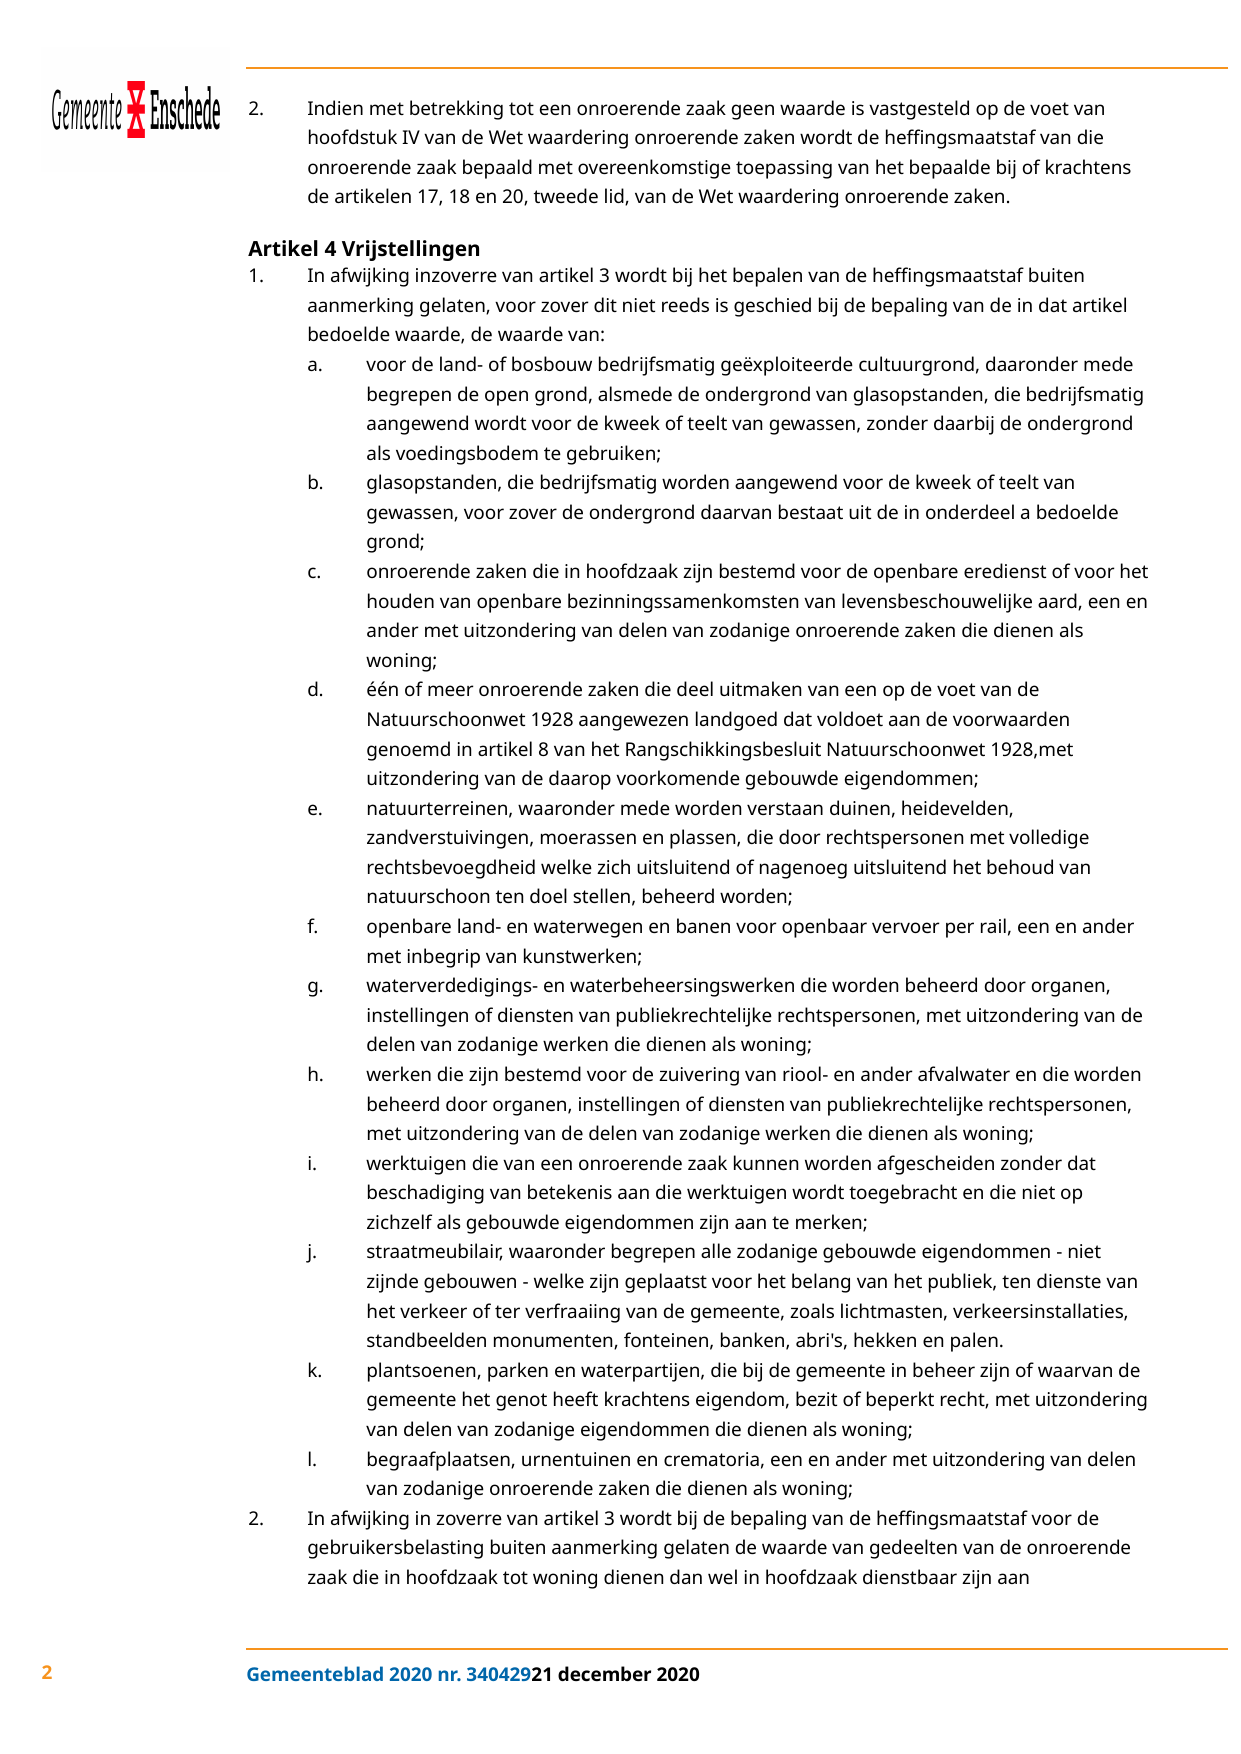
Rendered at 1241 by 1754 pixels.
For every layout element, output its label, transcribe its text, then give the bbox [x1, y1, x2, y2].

list begraafplaatsen, urnentuinen en crematoria, een en ander met uitzondering van delen van zodanige onroerende zaken die dienen als woning; [307, 1446, 1152, 1501]
list straatmeubilair, waaronder begrepen alle zodanige gebouwde eigendommen - niet zijnde gebouwen - welke zijn geplaatst voor het belang van het publiek, ten dienste van het verkeer of ter verfraaiing van de gemeente, zoals lichtmasten, verkeersinstallaties, standbeelden monumenten, fonteinen, banken, abri's, hekken en palen. [307, 1239, 1152, 1353]
list werken die zijn bestemd voor de zuivering van riool- en ander afvalwater en die worden beheerd door organen, instellingen of diensten van publiekrechtelijke rechtspersonen, met uitzondering van de delen van zodanige werken die dienen als woning; [307, 1061, 1152, 1146]
text Artikel 4 Vrijstellingen [248, 234, 1152, 262]
list werktuigen die van een onroerende zaak kunnen worden afgescheiden zonder dat beschadiging van betekenis aan die werktuigen wordt toegebracht en die niet op zichzelf als gebouwde eigendommen zijn aan te merken; [307, 1150, 1152, 1235]
picture [41, 47, 231, 172]
list één of meer onroerende zaken die deel uitmaken van een op de voet van de Natuurschoonwet 1928 aangewezen landgoed dat voldoet aan de voorwaarden genoemd in artikel 8 van het Rangschikkingsbesluit Natuurschoonwet 1928,met uitzondering van de daarop voorkomende gebouwde eigendommen; [307, 677, 1152, 791]
list plantsoenen, parken en waterpartijen, die bij de gemeente in beheer zijn of waarvan de gemeente het genot heeft krachtens eigendom, bezit of beperkt recht, met uitzondering van delen van zodanige eigendommen die dienen als woning; [307, 1357, 1152, 1442]
list onroerende zaken die in hoofdzaak zijn bestemd voor de openbare eredienst of voor het houden van openbare bezinningssamenkomsten van levensbeschouwelijke aard, een en ander met uitzondering van delen van zodanige onroerende zaken die dienen als woning; [307, 558, 1152, 673]
list In afwijking inzoverre van artikel 3 wordt bij het bepalen van de heffingsmaatstaf buiten aanmerking gelaten, voor zover dit niet reeds is geschied bij de bepaling van de in dat artikel bedoelde waarde, de waarde van: [248, 262, 1152, 347]
list voor de land- of bosbouw bedrijfsmatig geëxploiteerde cultuurgrond, daaronder mede begrepen de open grond, alsmede de ondergrond van glasopstanden, die bedrijfsmatig aangewend wordt voor de kweek of teelt van gewassen, zonder daarbij de ondergrond als voedingsbodem te gebruiken; [307, 351, 1152, 466]
list waterverdedigings- en waterbeheersingswerken die worden beheerd door organen, instellingen of diensten van publiekrechtelijke rechtspersonen, met uitzondering van de delen van zodanige werken die dienen als woning; [307, 972, 1152, 1057]
list natuurterreinen, waaronder mede worden verstaan duinen, heidevelden, zandverstuivingen, moerassen en plassen, die door rechtspersonen met volledige rechtsbevoegdheid welke zich uitsluitend of nagenoeg uitsluitend het behoud van natuurschoon ten doel stellen, beheerd worden; [307, 795, 1152, 909]
list Indien met betrekking tot een onroerende zaak geen waarde is vastgesteld op de voet van hoofdstuk IV van de Wet waardering onroerende zaken wordt de heffingsmaatstaf van die onroerende zaak bepaald met overeenkomstige toepassing van het bepaalde bij of krachtens de artikelen 17, 18 en 20, tweede lid, van de Wet waardering onroerende zaken. [248, 95, 1152, 209]
list In afwijking in zoverre van artikel 3 wordt bij de bepaling van de heffingsmaatstaf voor de gebruikersbelasting buiten aanmerking gelaten de waarde van gedeelten van de onroerende zaak die in hoofdzaak tot woning dienen dan wel in hoofdzaak dienstbaar zijn aan [248, 1505, 1152, 1590]
list glasopstanden, die bedrijfsmatig worden aangewend voor de kweek of teelt van gewassen, voor zover de ondergrond daarvan bestaat uit de in onderdeel a bedoelde grond; [307, 469, 1152, 554]
list openbare land- en waterwegen en banen voor openbaar vervoer per rail, een en ander met inbegrip van kunstwerken; [307, 913, 1152, 968]
